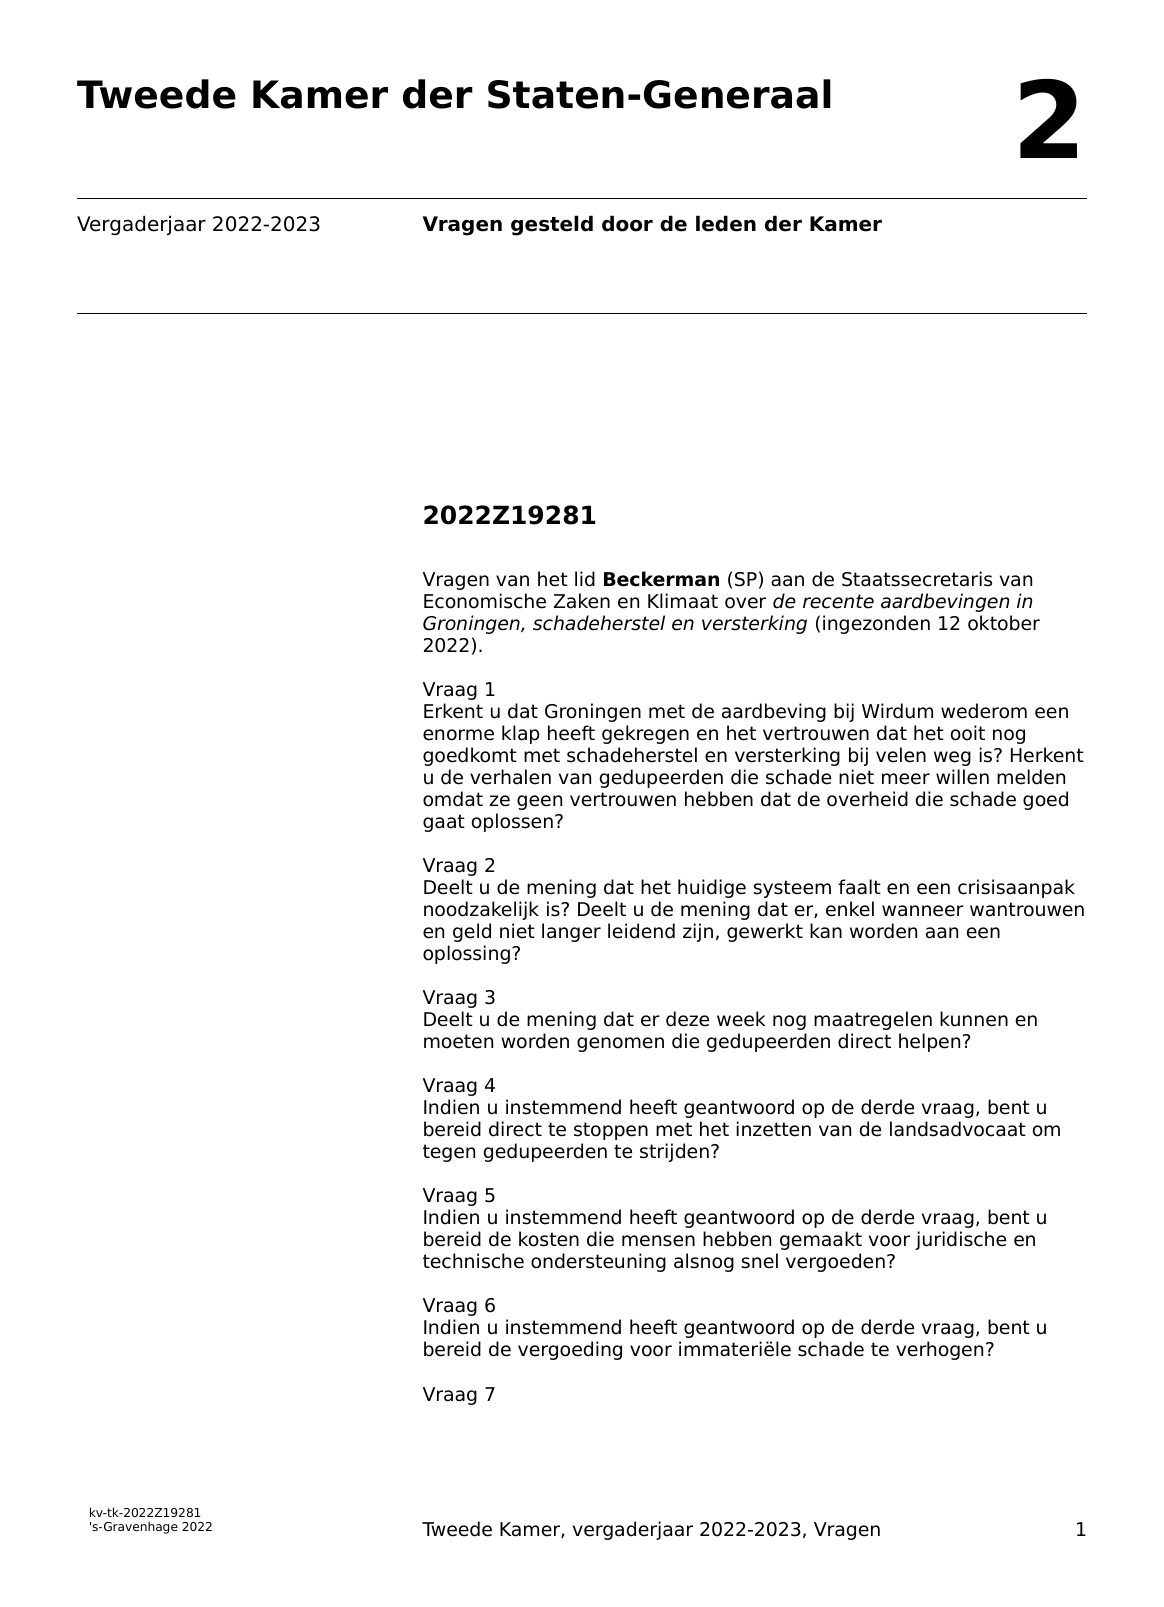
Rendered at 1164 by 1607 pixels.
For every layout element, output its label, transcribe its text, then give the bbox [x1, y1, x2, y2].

text Indien u instemmend heeft geantwoord op de derde vraag, bent u bereid direct te stoppen met het inzetten van de landsadvocaat om tegen gedupeerden te strijden? [422, 1097, 1087, 1163]
text Vraag 4 [422, 1075, 1087, 1097]
text Indien u instemmend heeft geantwoord op de derde vraag, bent u bereid de kosten die mensen hebben gemaakt voor juridische en technische ondersteuning alsnog snel vergoeden? [422, 1207, 1087, 1273]
text Vraag 1 [422, 679, 1087, 701]
text Vragen van het lid Beckerman (SP) aan de Staatssecretaris van Economische Zaken en Klimaat over de recente aardbevingen in Groningen, schadeherstel en versterking (ingezonden 12 oktober 2022). [422, 569, 1087, 657]
table_cell Vergaderjaar 2022-2023 [77, 199, 422, 313]
text Erkent u dat Groningen met de aardbeving bij Wirdum wederom een enorme klap heeft gekregen en het vertrouwen dat het ooit nog goedkomt met schadeherstel en versterking bij velen weg is? Herkent u de verhalen van gedupeerden die schade niet meer willen melden omdat ze geen vertrouwen hebben dat de overheid die schade goed gaat oplossen? [422, 701, 1087, 833]
table_header 2 [886, 59, 1087, 198]
text Deelt u de mening dat er deze week nog maatregelen kunnen en moeten worden genomen die gedupeerden direct helpen? [422, 1009, 1087, 1053]
text Vraag 3 [422, 987, 1087, 1009]
table_header Tweede Kamer der Staten-Generaal [77, 59, 886, 198]
text Vraag 5 [422, 1185, 1087, 1207]
text 's-Gravenhage 2022 [88, 1520, 323, 1534]
text 2022Z19281 [422, 501, 1087, 531]
text Deelt u de mening dat het huidige systeem faalt en een crisisaanpak noodzakelijk is? Deelt u de mening dat er, enkel wanneer wantrouwen en geld niet langer leidend zijn, gewerkt kan worden aan een oplossing? [422, 877, 1087, 965]
table_cell Vragen gesteld door de leden der Kamer [422, 199, 1087, 313]
text Indien u instemmend heeft geantwoord op de derde vraag, bent u bereid de vergoeding voor immateriële schade te verhogen? [422, 1317, 1087, 1361]
text Vraag 2 [422, 855, 1087, 877]
text Vraag 7 [422, 1383, 1087, 1405]
text Vraag 6 [422, 1295, 1087, 1317]
text kv-tk-2022Z19281 [88, 1506, 323, 1520]
